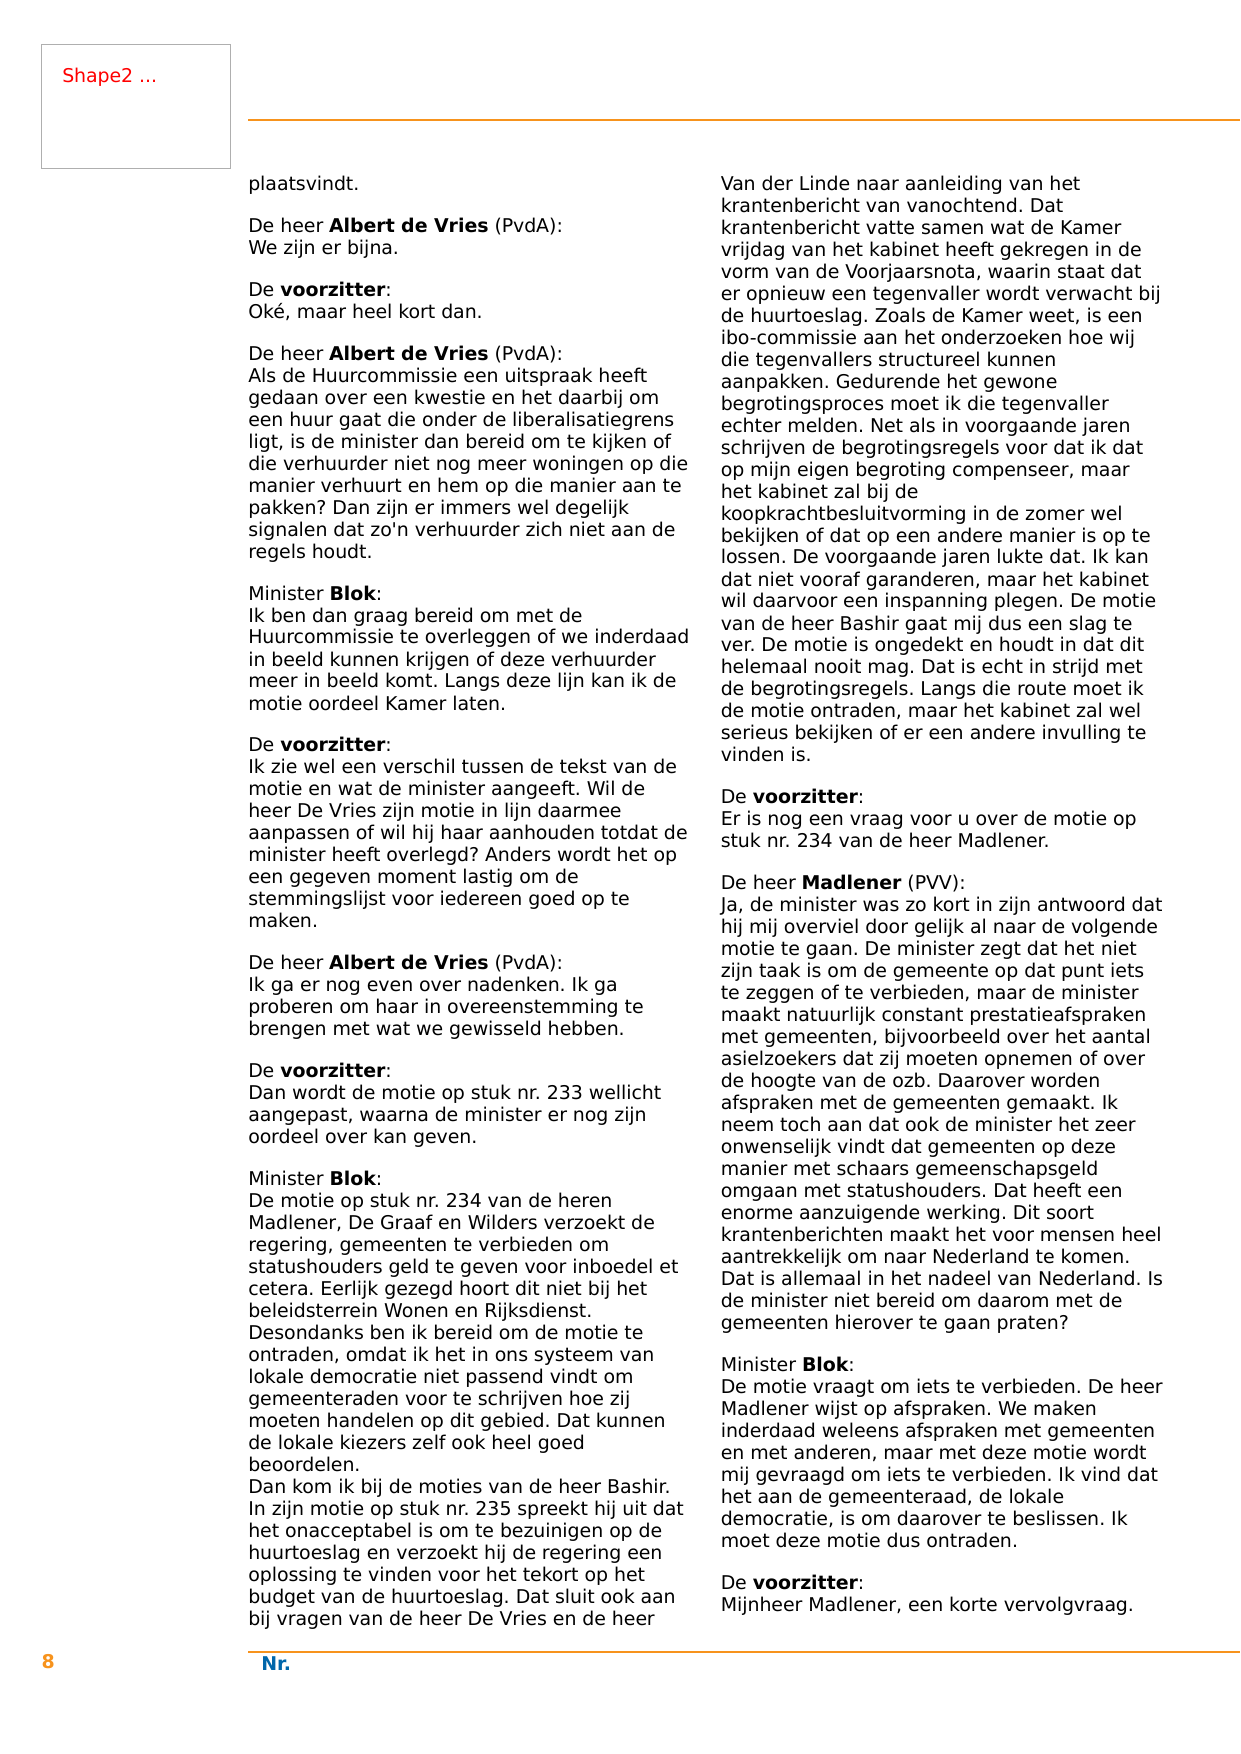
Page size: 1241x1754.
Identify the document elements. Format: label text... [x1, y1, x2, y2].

text Ik ga er nog even over nadenken. Ik ga proberen om haar in overeenstemming te brengen met wat we gewisseld hebben. [248, 974, 691, 1040]
text We zijn er bijna. [248, 237, 691, 259]
text Dan wordt de motie op stuk nr. 233 wellicht aangepast, waarna de minister er nog zijn oordeel over kan geven. [248, 1082, 691, 1148]
text Ja, de minister was zo kort in zijn antwoord dat hij mij overviel door gelijk al naar de volgende motie te gaan. De minister zegt dat het niet zijn taak is om de gemeente op dat punt iets te zeggen of te verbieden, maar de minister maakt natuurlijk constant prestatieafspraken met gemeenten, bijvoorbeeld over het aantal asielzoekers dat zij moeten opnemen of over de hoogte van de ozb. Daarover worden afspraken met de gemeenten gemaakt. Ik neem toch aan dat ook de minister het zeer onwenselijk vindt dat gemeenten op deze manier met schaars gemeenschapsgeld omgaan met statushouders. Dat heeft een enorme aanzuigende werking. Dit soort krantenberichten maakt het voor mensen heel aantrekkelijk om naar Nederland te komen. Dat is allemaal in het nadeel van Nederland. Is de minister niet bereid om daarom met de gemeenten hierover te gaan praten? [721, 894, 1163, 1334]
text De voorzitter: [248, 279, 691, 301]
text Minister Blok: [248, 1168, 691, 1190]
text De voorzitter: [721, 1572, 1163, 1593]
text Minister Blok: [721, 1354, 1163, 1376]
text De heer Madlener (PVV): [721, 872, 1163, 894]
text Oké, maar heel kort dan. [248, 301, 691, 323]
text Ik ben dan graag bereid om met de Huurcommissie te overleggen of we inderdaad in beeld kunnen krijgen of deze verhuurder meer in beeld komt. Langs deze lijn kan ik de motie oordeel Kamer laten. [248, 604, 691, 714]
text De motie op stuk nr. 234 van de heren Madlener, De Graaf en Wilders verzoekt de regering, gemeenten te verbieden om statushouders geld te geven voor inboedel et cetera. Eerlijk gezegd hoort dit niet bij het beleidsterrein Wonen en Rijksdienst. Desondanks ben ik bereid om de motie te ontraden, omdat ik het in ons systeem van lokale democratie niet passend vindt om gemeenteraden voor te schrijven hoe zij moeten handelen op dit gebied. Dat kunnen de lokale kiezers zelf ook heel goed beoordelen. [248, 1190, 691, 1476]
text De motie vraagt om iets te verbieden. De heer Madlener wijst op afspraken. We maken inderdaad weleens afspraken met gemeenten en met anderen, maar met deze motie wordt mij gevraagd om iets te verbieden. Ik vind dat het aan de gemeenteraad, de lokale democratie, is om daarover te beslissen. Ik moet deze motie dus ontraden. [721, 1376, 1163, 1552]
text De heer Albert de Vries (PvdA): [248, 952, 691, 974]
text Mijnheer Madlener, een korte vervolgvraag. [721, 1593, 1163, 1616]
text plaatsvindt. [248, 173, 691, 195]
text De voorzitter: [248, 734, 691, 756]
text Als de Huurcommissie een uitspraak heeft gedaan over een kwestie en het daarbij om een huur gaat die onder de liberalisatiegrens ligt, is de minister dan bereid om te kijken of die verhuurder niet nog meer woningen op die manier verhuurt en hem op die manier aan te pakken? Dan zijn er immers wel degelijk signalen dat zo'n verhuurder zich niet aan de regels houdt. [248, 365, 691, 562]
text Van der Linde naar aanleiding van het krantenbericht van vanochtend. Dat krantenbericht vatte samen wat de Kamer vrijdag van het kabinet heeft gekregen in de vorm van de Voorjaarsnota, waarin staat dat er opnieuw een tegenvaller wordt verwacht bij de huurtoeslag. Zoals de Kamer weet, is een ibo-commissie aan het onderzoeken hoe wij die tegenvallers structureel kunnen aanpakken. Gedurende het gewone begrotingsproces moet ik die tegenvaller echter melden. Net als in voorgaande jaren schrijven de begrotingsregels voor dat ik dat op mijn eigen begroting compenseer, maar het kabinet zal bij de koopkrachtbesluitvorming in de zomer wel bekijken of dat op een andere manier is op te lossen. De voorgaande jaren lukte dat. Ik kan dat niet vooraf garanderen, maar het kabinet wil daarvoor een inspanning plegen. De motie van de heer Bashir gaat mij dus een slag te ver. De motie is ongedekt en houdt in dat dit helemaal nooit mag. Dat is echt in strijd met de begrotingsregels. Langs die route moet ik de motie ontraden, maar het kabinet zal wel serieus bekijken of er een andere invulling te vinden is. [721, 173, 1163, 766]
text De heer Albert de Vries (PvdA): [248, 215, 691, 237]
text De heer Albert de Vries (PvdA): [248, 343, 691, 365]
text Dan kom ik bij de moties van de heer Bashir. In zijn motie op stuk nr. 235 spreekt hij uit dat het onacceptabel is om te bezuinigen op de huurtoeslag en verzoekt hij de regering een oplossing te vinden voor het tekort op het budget van de huurtoeslag. Dat sluit ook aan bij vragen van de heer De Vries en de heer [248, 1476, 691, 1629]
text Minister Blok: [248, 582, 691, 604]
text De voorzitter: [248, 1060, 691, 1082]
text Ik zie wel een verschil tussen de tekst van de motie en wat de minister aangeeft. Wil de heer De Vries zijn motie in lijn daarmee aanpassen of wil hij haar aanhouden totdat de minister heeft overlegd? Anders wordt het op een gegeven moment lastig om de stemmingslijst voor iedereen goed op te maken. [248, 756, 691, 932]
text De voorzitter: [721, 786, 1163, 808]
text Er is nog een vraag voor u over de motie op stuk nr. 234 van de heer Madlener. [721, 808, 1163, 852]
